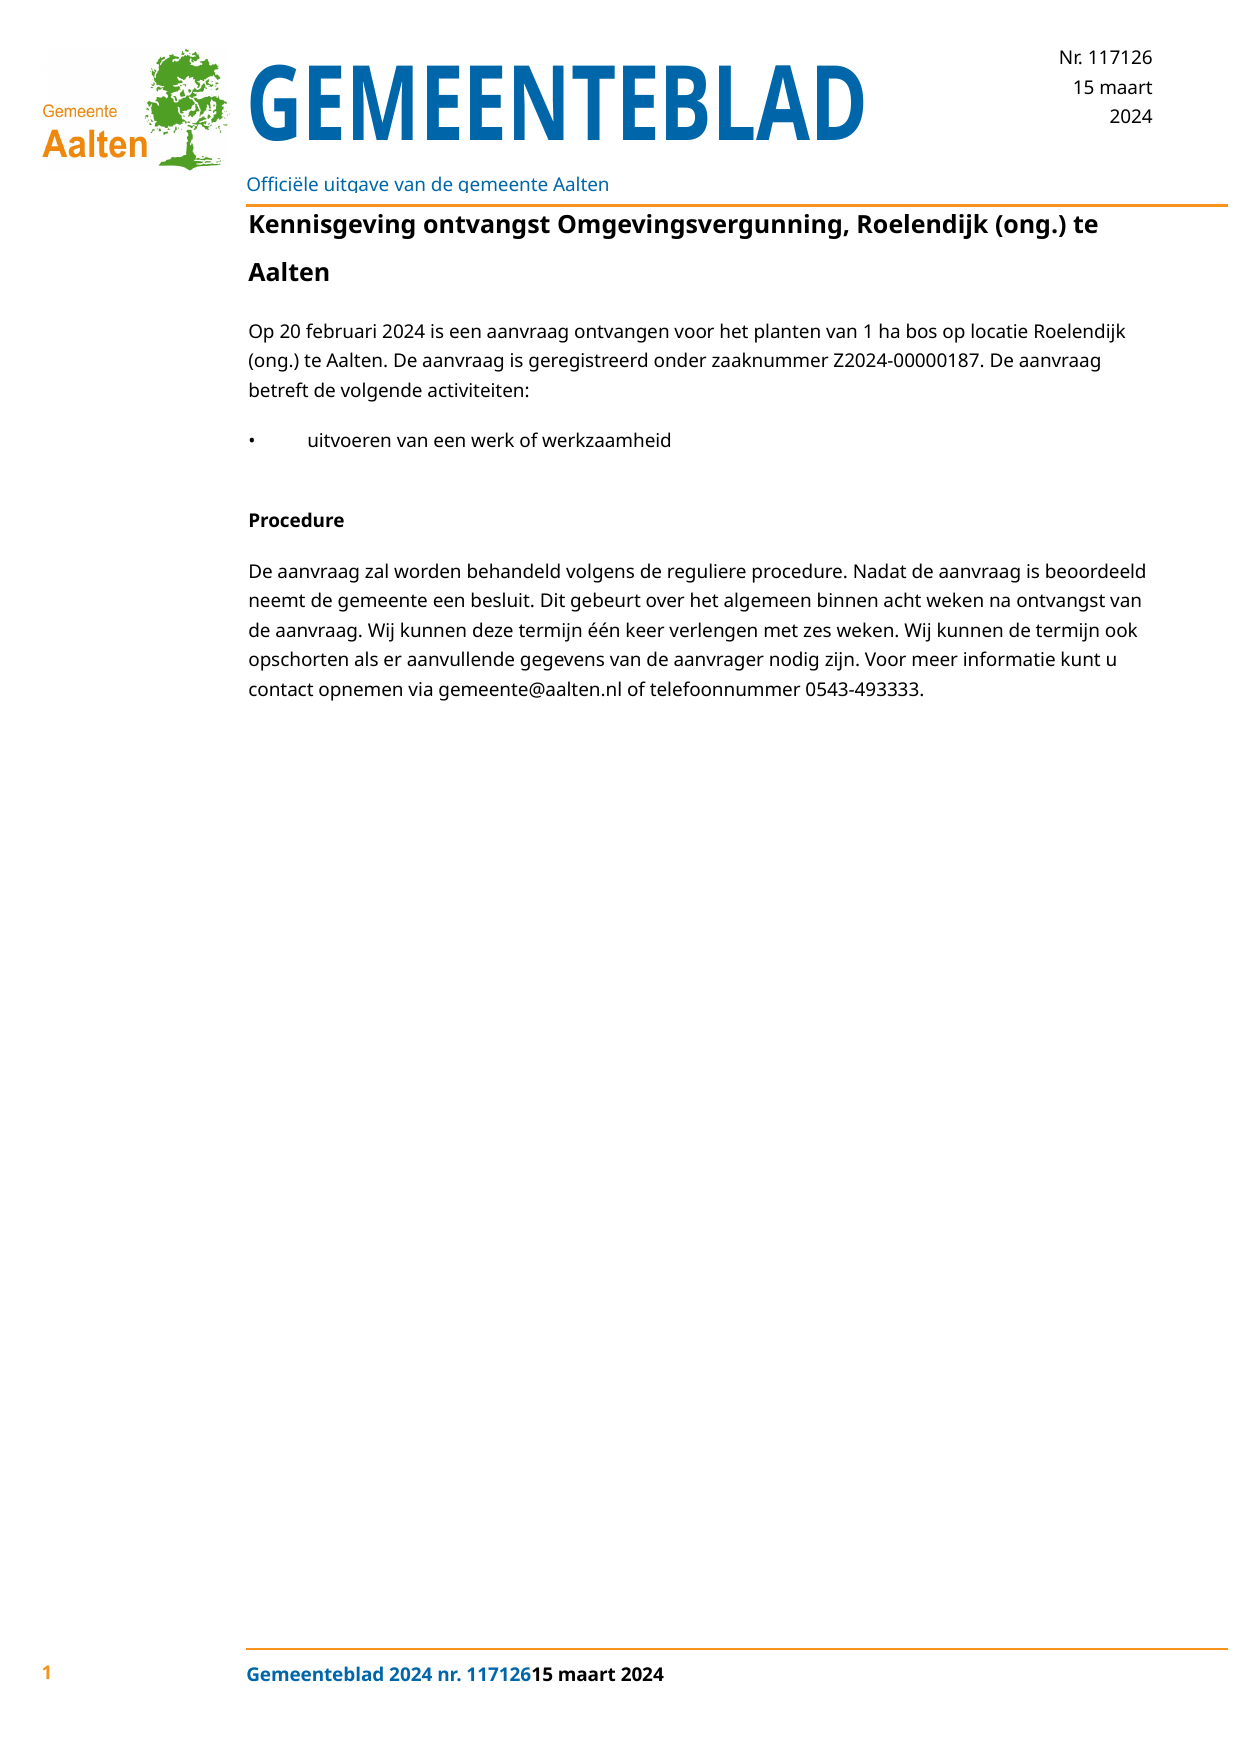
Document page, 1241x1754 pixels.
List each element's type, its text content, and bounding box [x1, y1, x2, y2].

list uitvoeren van een werk of werkzaamheid [248, 427, 1152, 453]
text De aanvraag zal worden behandeld volgens de reguliere procedure. Nadat de aanvraag is beoordeeld neemt de gemeente een besluit. Dit gebeurt over het algemeen binnen acht weken na ontvangst van de aanvraag. Wij kunnen deze termijn één keer verlengen met zes weken. Wij kunnen de termijn ook opschorten als er aanvullende gegevens van de aanvrager nodig zijn. Voor meer informatie kunt u contact opnemen via gemeente@aalten.nl of telefoonnummer 0543-493333. [248, 558, 1152, 702]
text Kennisgeving ontvangst Omgevingsvergunning, Roelendijk (ong.) te Aalten [248, 207, 1152, 288]
text Procedure [248, 507, 1152, 533]
text Op 20 februari 2024 is een aanvraag ontvangen voor het planten van 1 ha bos op locatie Roelendijk (ong.) te Aalten. De aanvraag is geregistreerd onder zaaknummer Z2024-00000187. De aanvraag betreft de volgende activiteiten: [248, 318, 1152, 403]
picture [41, 47, 231, 172]
